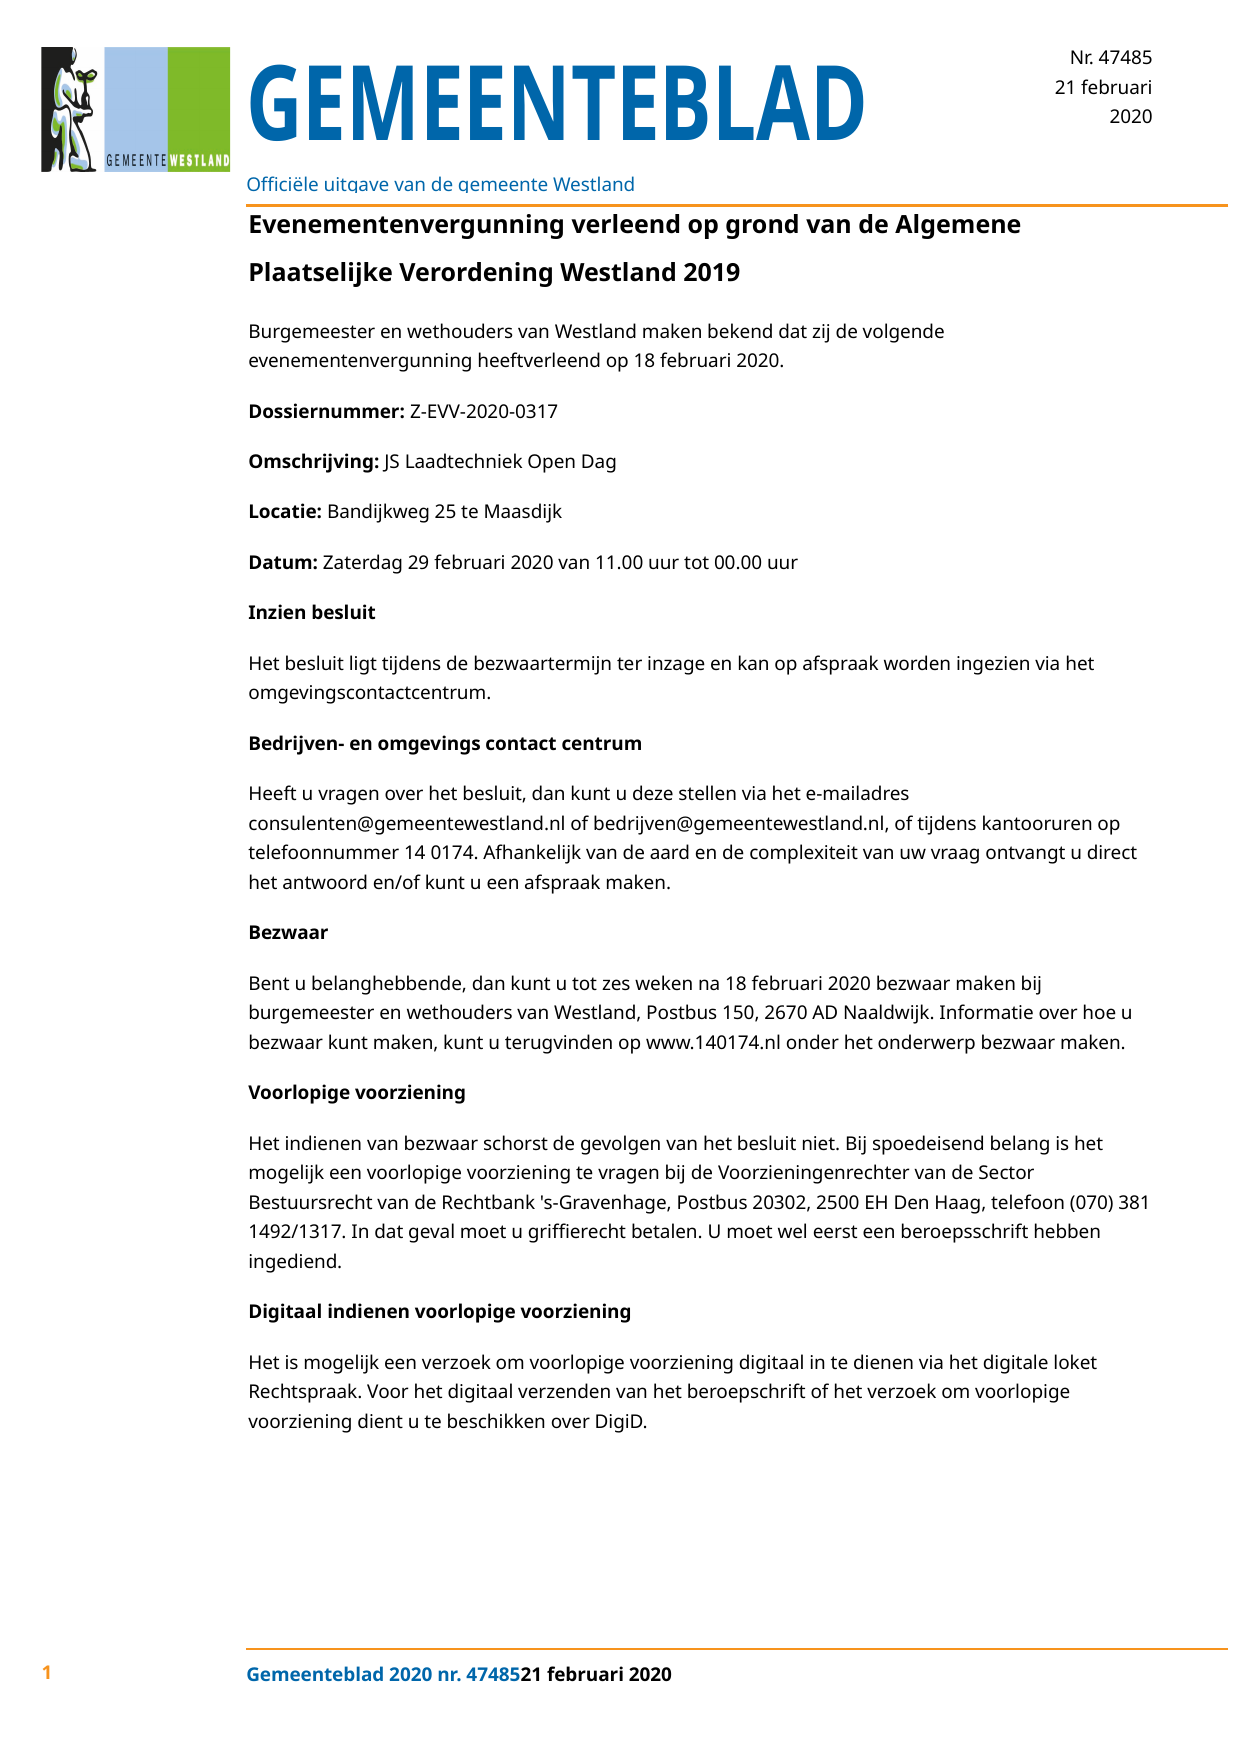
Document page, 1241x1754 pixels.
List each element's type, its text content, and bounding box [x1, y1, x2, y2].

text Datum: Zaterdag 29 februari 2020 van 11.00 uur tot 00.00 uur [248, 549, 1152, 575]
text Bedrijven- en omgevings contact centrum [248, 730, 1152, 756]
text Burgemeester en wethouders van Westland maken bekend dat zij de volgende evenementenvergunning heeftverleend op 18 februari 2020. [248, 318, 1152, 373]
text Dossiernummer: Z-EVV-2020-0317 [248, 398, 1152, 424]
text Inzien besluit [248, 599, 1152, 625]
text Voorlopige voorziening [248, 1079, 1152, 1105]
text Digitaal indienen voorlopige voorziening [248, 1299, 1152, 1324]
text Heeft u vragen over het besluit, dan kunt u deze stellen via het e-mailadres consulenten@gemeentewestland.nl of bedrijven@gemeentewestland.nl, of tijdens kantooruren op telefoonnummer 14 0174. Afhankelijk van de aard en de complexiteit van uw vraag ontvangt u direct het antwoord en/of kunt u een afspraak maken. [248, 780, 1152, 895]
text Het besluit ligt tijdens de bezwaartermijn ter inzage en kan op afspraak worden ingezien via het omgevingscontactcentrum. [248, 650, 1152, 705]
picture [41, 47, 231, 172]
text Bezwaar [248, 919, 1152, 945]
text Het is mogelijk een verzoek om voorlopige voorziening digitaal in te dienen via het digitale loket Rechtspraak. Voor het digitaal verzenden van het beroepschrift of het verzoek om voorlopige voorziening dient u te beschikken over DigiD. [248, 1349, 1152, 1434]
text Bent u belanghebbende, dan kunt u tot zes weken na 18 februari 2020 bezwaar maken bij burgemeester en wethouders van Westland, Postbus 150, 2670 AD Naaldwijk. Informatie over hoe u bezwaar kunt maken, kunt u terugvinden op www.140174.nl onder het onderwerp bezwaar maken. [248, 970, 1152, 1055]
text Omschrijving: JS Laadtechniek Open Dag [248, 448, 1152, 474]
text Locatie: Bandijkweg 25 te Maasdijk [248, 499, 1152, 524]
text Het indienen van bezwaar schorst de gevolgen van het besluit niet. Bij spoedeisend belang is het mogelijk een voorlopige voorziening te vragen bij de Voorzieningenrechter van de Sector Bestuursrecht van de Rechtbank 's-Gravenhage, Postbus 20302, 2500 EH Den Haag, telefoon (070) 381 1492/1317. In dat geval moet u griffierecht betalen. U moet wel eerst een beroepsschrift hebben ingediend. [248, 1130, 1152, 1274]
text Evenementenvergunning verleend op grond van de Algemene Plaatselijke Verordening Westland 2019 [248, 207, 1152, 288]
